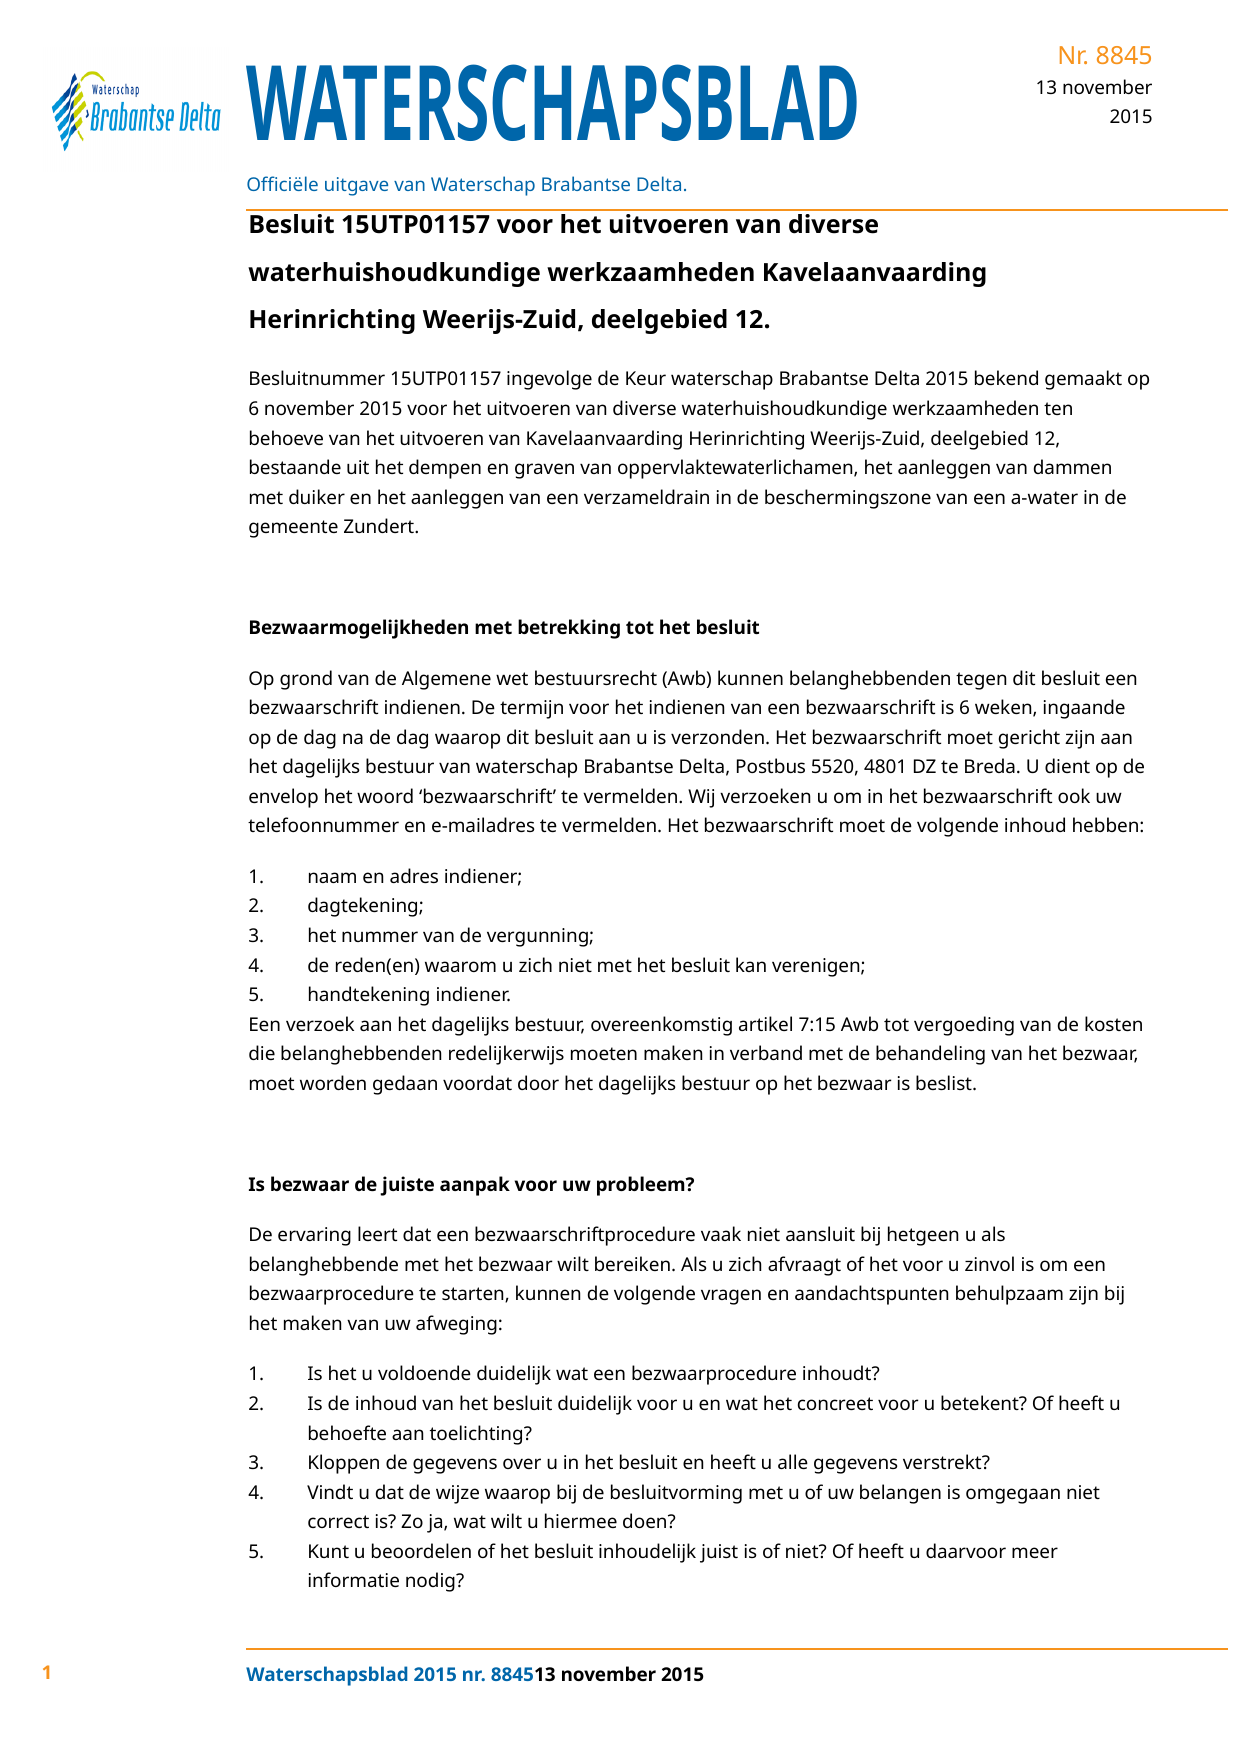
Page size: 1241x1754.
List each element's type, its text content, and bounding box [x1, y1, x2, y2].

text Besluitnummer 15UTP01157 ingevolge de Keur waterschap Brabantse Delta 2015 bekend gemaakt op 6 november 2015 voor het uitvoeren van diverse waterhuishoudkundige werkzaamheden ten behoeve van het uitvoeren van Kavelaanvaarding Herinrichting Weerijs-Zuid, deelgebied 12, bestaande uit het dempen en graven van oppervlaktewaterlichamen, het aanleggen van dammen met duiker en het aanleggen van een verzameldrain in de beschermingszone van een a-water in de gemeente Zundert. [248, 366, 1152, 539]
list naam en adres indiener; [248, 863, 1152, 889]
picture [41, 47, 231, 172]
text Bezwaarmogelijkheden met betrekking tot het besluit [248, 614, 1152, 640]
text Op grond van de Algemene wet bestuursrecht (Awb) kunnen belanghebbenden tegen dit besluit een bezwaarschrift indienen. De termijn voor het indienen van een bezwaarschrift is 6 weken, ingaande op de dag na de dag waarop dit besluit aan u is verzonden. Het bezwaarschrift moet gericht zijn aan het dagelijks bestuur van waterschap Brabantse Delta, Postbus 5520, 4801 DZ te Breda. U dient op de envelop het woord ‘bezwaarschrift’ te vermelden. Wij verzoeken u om in het bezwaarschrift ook uw telefoonnummer en e‑mailadres te vermelden. Het bezwaarschrift moet de volgende inhoud hebben: [248, 665, 1152, 838]
list Vindt u dat de wijze waarop bij de besluitvorming met u of uw belangen is omgegaan niet correct is? Zo ja, wat wilt u hiermee doen? [248, 1479, 1152, 1534]
list handtekening indiener. [248, 981, 1152, 1007]
text Is bezwaar de juiste aanpak voor uw probleem? [248, 1171, 1152, 1197]
list de reden(en) waarom u zich niet met het besluit kan verenigen; [248, 952, 1152, 977]
text Besluit 15UTP01157 voor het uitvoeren van diverse waterhuishoudkundige werkzaamheden Kavelaanvaarding Herinrichting Weerijs-Zuid, deelgebied 12. [248, 211, 1152, 336]
list dagtekening; [248, 893, 1152, 918]
list Is het u voldoende duidelijk wat een bezwaarprocedure inhoudt? [248, 1361, 1152, 1386]
text De ervaring leert dat een bezwaarschriftprocedure vaak niet aansluit bij hetgeen u als belanghebbende met het bezwaar wilt bereiken. Als u zich afvraagt of het voor u zinvol is om een bezwaarprocedure te starten, kunnen de volgende vragen en aandachtspunten behulpzaam zijn bij het maken van uw afweging: [248, 1221, 1152, 1336]
list Kloppen de gegevens over u in het besluit en heeft u alle gegevens verstrekt? [248, 1449, 1152, 1475]
text Een verzoek aan het dagelijks bestuur, overeenkomstig artikel 7:15 Awb tot vergoeding van de kosten die belanghebbenden redelijkerwijs moeten maken in verband met de behandeling van het bezwaar, moet worden gedaan voordat door het dagelijks bestuur op het bezwaar is beslist. [248, 1011, 1152, 1096]
list Is de inhoud van het besluit duidelijk voor u en wat het concreet voor u betekent? Of heeft u behoefte aan toelichting? [248, 1390, 1152, 1445]
list Kunt u beoordelen of het besluit inhoudelijk juist is of niet? Of heeft u daarvoor meer informatie nodig? [248, 1538, 1152, 1593]
list het nummer van de vergunning; [248, 922, 1152, 948]
